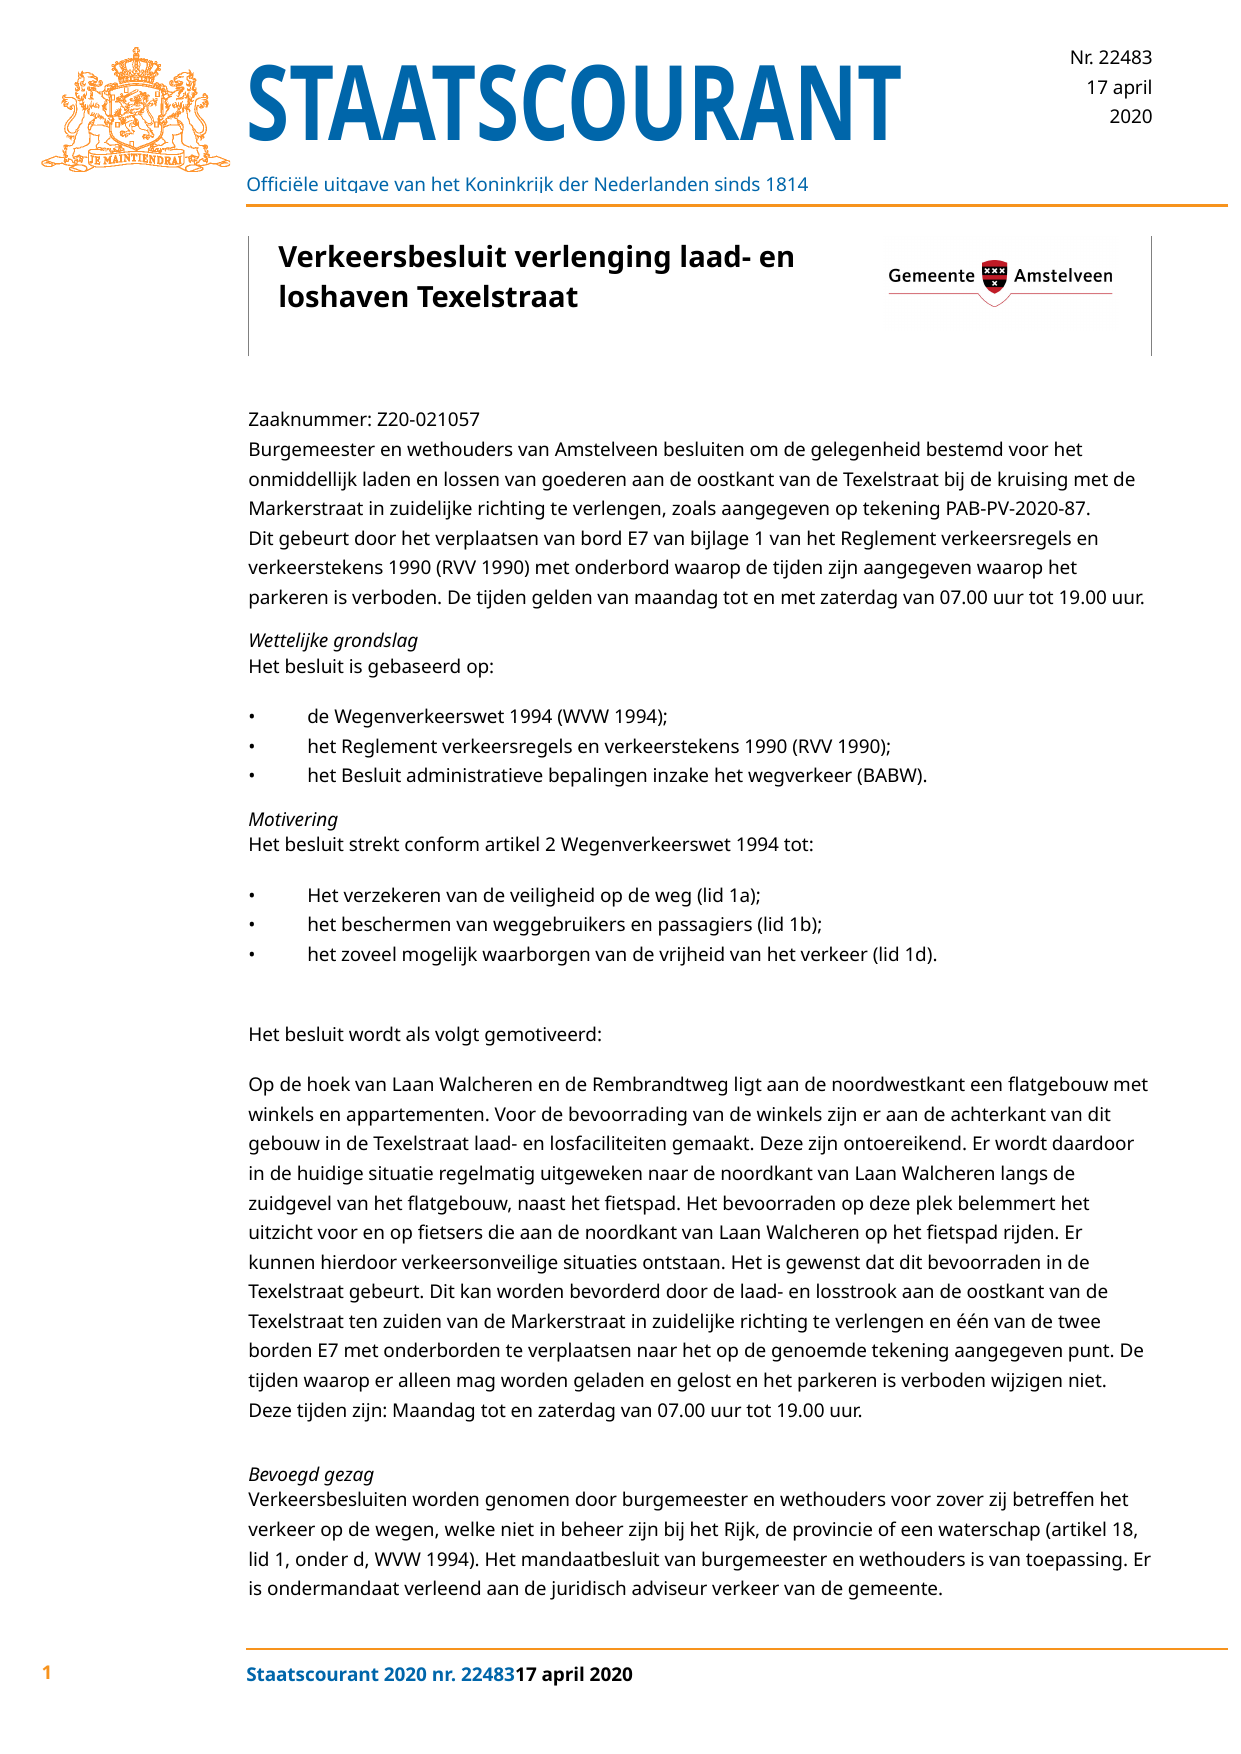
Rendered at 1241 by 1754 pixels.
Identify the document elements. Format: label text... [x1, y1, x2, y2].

list het beschermen van weggebruikers en passagiers (lid 1b); [248, 911, 1152, 937]
list het zoveel mogelijk waarborgen van de vrijheid van het verkeer (lid 1d). [248, 941, 1152, 967]
text Bevoegd gezag [248, 1461, 1152, 1487]
text Op de hoek van Laan Walcheren en de Rembrandtweg ligt aan de noordwestkant een flatgebouw met winkels en appartementen. Voor de bevoorrading van de winkels zijn er aan de achterkant van dit gebouw in de Texelstraat laad- en losfaciliteiten gemaakt. Deze zijn ontoereikend. Er wordt daardoor in de huidige situatie regelmatig uitgeweken naar de noordkant van Laan Walcheren langs de zuidgevel van het flatgebouw, naast het fietspad. Het bevoorraden op deze plek belemmert het uitzicht voor en op fietsers die aan de noordkant van Laan Walcheren op het fietspad rijden. Er kunnen hierdoor verkeersonveilige situaties ontstaan. Het is gewenst dat dit bevoorraden in de Texelstraat gebeurt. Dit kan worden bevorderd door de laad- en losstrook aan de oostkant van de Texelstraat ten zuiden van de Markerstraat in zuidelijke richting te verlengen en één van de twee borden E7 met onderborden te verplaatsen naar het op de genoemde tekening aangegeven punt. De tijden waarop er alleen mag worden geladen en gelost en het parkeren is verboden wijzigen niet. Deze tijden zijn: Maandag tot en zaterdag van 07.00 uur tot 19.00 uur. [248, 1071, 1152, 1423]
text Verkeersbesluiten worden genomen door burgemeester en wethouders voor zover zij betreffen het verkeer op de wegen, welke niet in beheer zijn bij het Rijk, de provincie of een waterschap (artikel 18, lid 1, onder d, WVW 1994). Het mandaatbesluit van burgemeester en wethouders is van toepassing. Er is ondermandaat verleend aan de juridisch adviseur verkeer van de gemeente. [248, 1487, 1152, 1601]
list het Besluit administratieve bepalingen inzake het wegverkeer (BABW). [248, 763, 1152, 788]
text Het besluit strekt conform artikel 2 Wegenverkeerswet 1994 tot: [248, 831, 1152, 857]
list de Wegenverkeerswet 1994 (WVW 1994); [248, 703, 1152, 729]
table_header [850, 236, 1151, 356]
list het Reglement verkeersregels en verkeerstekens 1990 (RVV 1990); [248, 733, 1152, 759]
text Burgemeester en wethouders van Amstelveen besluiten om de gelegenheid bestemd voor het onmiddellijk laden en lossen van goederen aan de oostkant van de Texelstraat bij de kruising met de Markerstraat in zuidelijke richting te verlengen, zoals aangegeven op tekening PAB-PV-2020-87. [248, 436, 1152, 521]
text Motivering [248, 806, 1152, 831]
text Het besluit is gebaseerd op: [248, 653, 1152, 679]
list Het verzekeren van de veiligheid op de weg (lid 1a); [248, 882, 1152, 908]
text Het besluit wordt als volgt gemotiveerd: [248, 1021, 1152, 1047]
text Dit gebeurt door het verplaatsen van bord E7 van bijlage 1 van het Reglement verkeersregels en verkeerstekens 1990 (RVV 1990) met onderbord waarop de tijden zijn aangegeven waarop het parkeren is verboden. De tijden gelden van maandag tot en met zaterdag van 07.00 uur tot 19.00 uur. [248, 525, 1152, 610]
picture [41, 47, 231, 172]
text Zaaknummer: Z20-021057 [248, 407, 1152, 432]
picture [882, 236, 1119, 331]
table_header Verkeersbesluit verlenging laad- en loshaven Texelstraat [249, 236, 850, 356]
text Wettelijke grondslag [248, 627, 1152, 653]
